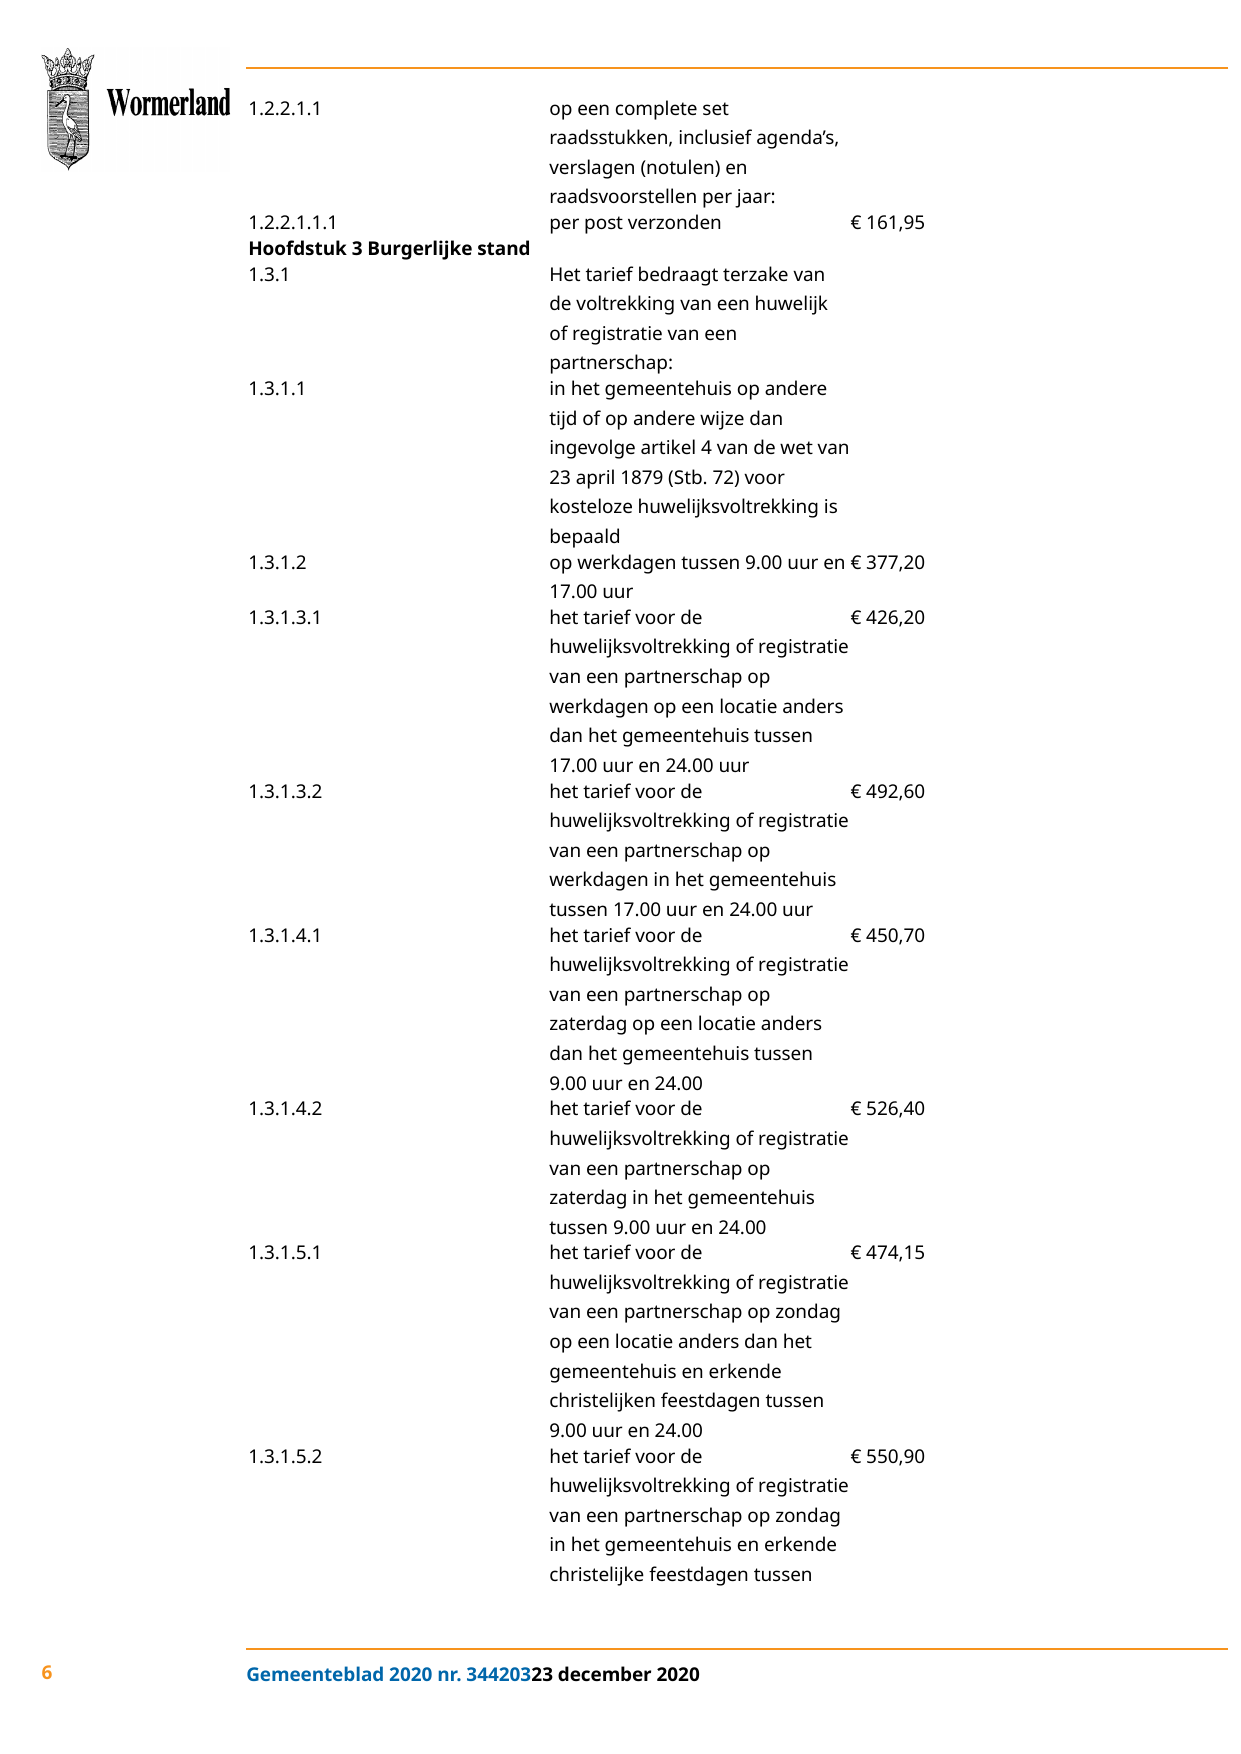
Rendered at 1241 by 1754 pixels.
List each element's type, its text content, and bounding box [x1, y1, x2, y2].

table_cell [850, 261, 1152, 375]
table_cell 1.3.1.1 [248, 375, 549, 549]
table_cell het tarief voor de huwelijksvoltrekking of registratie van een partnerschap op zondag op een locatie anders dan het gemeentehuis en erkende christelijken feestdagen tussen 9.00 uur en 24.00 [549, 1240, 850, 1443]
table_cell 1.3.1 [248, 261, 549, 375]
table_cell 1.3.1.5.1 [248, 1240, 549, 1443]
table_cell Het tarief bedraagt terzake van de voltrekking van een huwelijk of registratie van een partnerschap: [549, 261, 850, 375]
table_cell het tarief voor de huwelijksvoltrekking of registratie van een partnerschap op werkdagen in het gemeentehuis tussen 17.00 uur en 24.00 uur [549, 778, 850, 922]
table_cell 1.2.2.1.1.1 [248, 209, 549, 235]
table_cell € 550,90 [850, 1443, 1152, 1587]
table_cell op werkdagen tussen 9.00 uur en 17.00 uur [549, 549, 850, 604]
table_cell € 426,20 [850, 604, 1152, 778]
table_cell € 450,70 [850, 922, 1152, 1096]
table_cell het tarief voor de huwelijksvoltrekking of registratie van een partnerschap op zaterdag op een locatie anders dan het gemeentehuis tussen 9.00 uur en 24.00 [549, 922, 850, 1096]
table_cell € 161,95 [850, 209, 1152, 235]
table_cell per post verzonden [549, 209, 850, 235]
table_cell 1.3.1.4.1 [248, 922, 549, 1096]
table_cell 1.2.2.1.1 [248, 95, 549, 209]
table_cell 1.3.1.3.2 [248, 778, 549, 922]
table_cell 1.3.1.2 [248, 549, 549, 604]
table_cell op een complete set raadsstukken, inclusief agenda’s, verslagen (notulen) en raadsvoorstellen per jaar: [549, 95, 850, 209]
table_cell het tarief voor de huwelijksvoltrekking of registratie van een partnerschap op zaterdag in het gemeentehuis tussen 9.00 uur en 24.00 [549, 1096, 850, 1239]
table_cell Hoofdstuk 3 Burgerlijke stand [248, 235, 1152, 261]
table_cell het tarief voor de huwelijksvoltrekking of registratie van een partnerschap op zondag in het gemeentehuis en erkende christelijke feestdagen tussen [549, 1443, 850, 1587]
table_cell 1.3.1.3.1 [248, 604, 549, 778]
table_cell € 526,40 [850, 1096, 1152, 1239]
table_cell het tarief voor de huwelijksvoltrekking of registratie van een partnerschap op werkdagen op een locatie anders dan het gemeentehuis tussen 17.00 uur en 24.00 uur [549, 604, 850, 778]
table_cell [850, 95, 1152, 209]
table_cell in het gemeentehuis op andere tijd of op andere wijze dan ingevolge artikel 4 van de wet van 23 april 1879 (Stb. 72) voor kosteloze huwelijksvoltrekking is bepaald [549, 375, 850, 549]
table_cell € 492,60 [850, 778, 1152, 922]
table_cell € 377,20 [850, 549, 1152, 604]
table_cell [850, 375, 1152, 549]
table_cell € 474,15 [850, 1240, 1152, 1443]
picture [41, 47, 231, 172]
table_cell 1.3.1.5.2 [248, 1443, 549, 1587]
table_cell 1.3.1.4.2 [248, 1096, 549, 1239]
